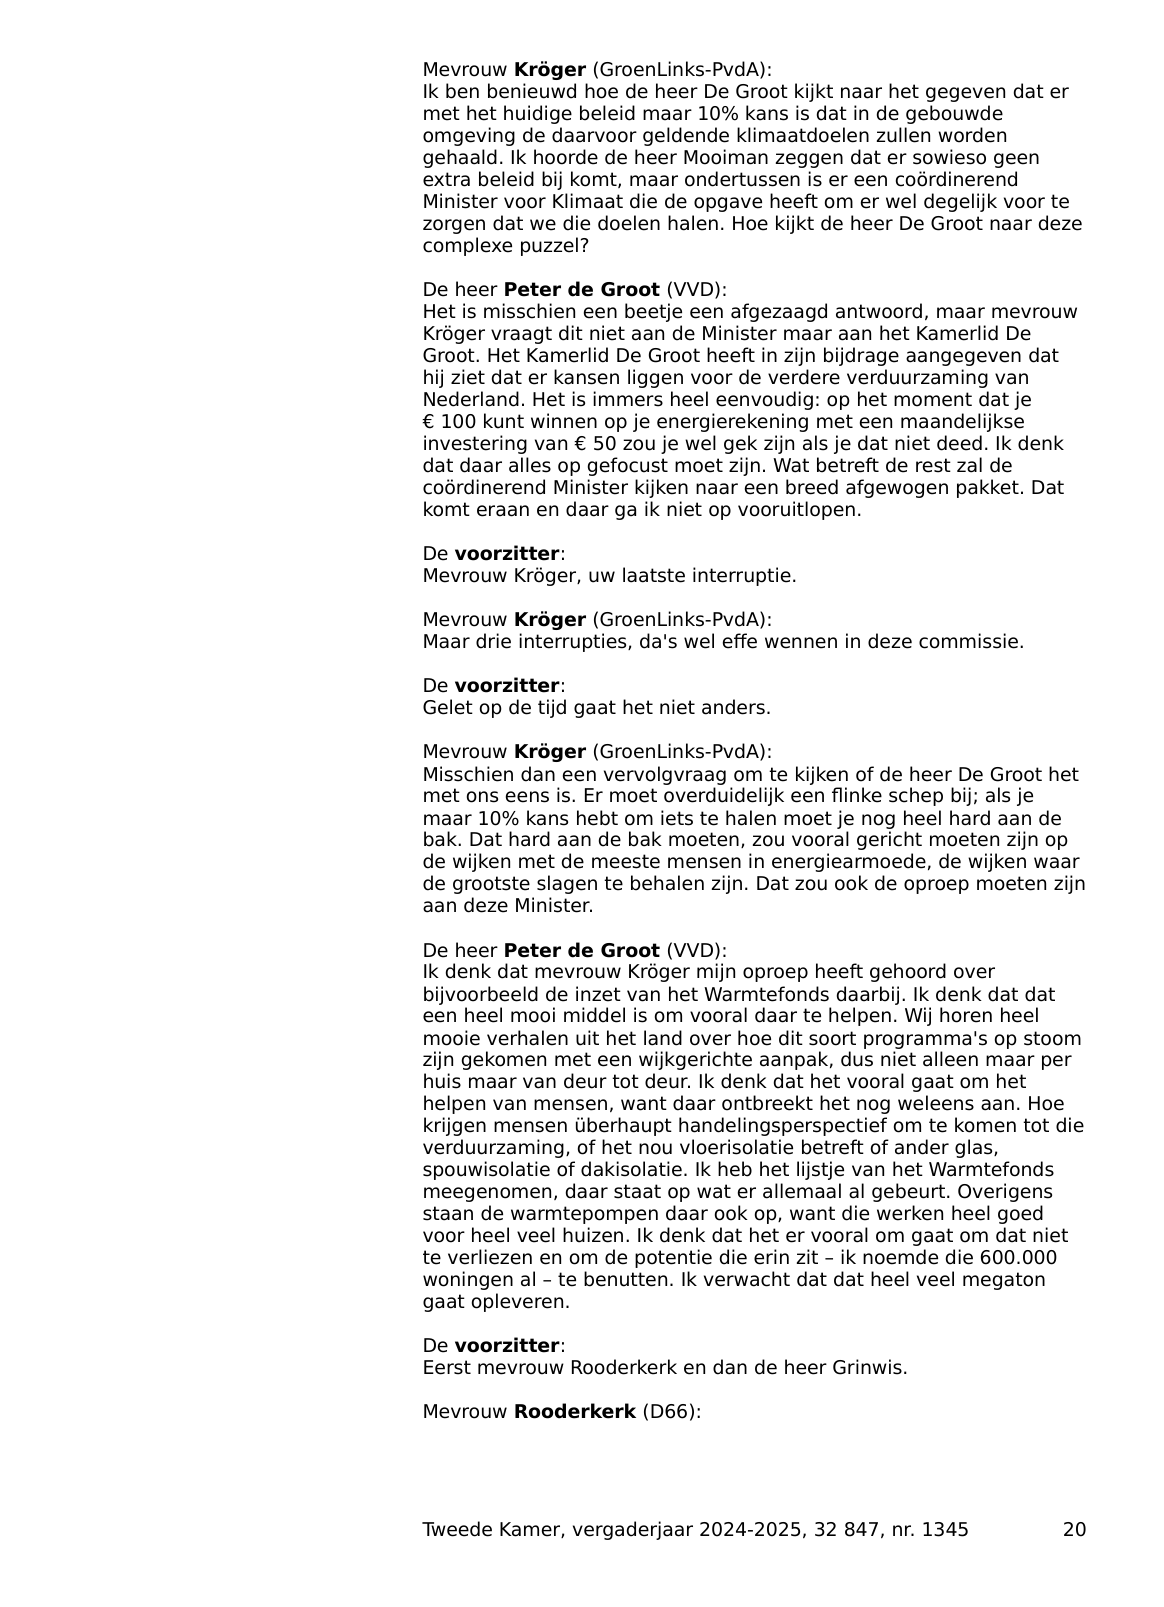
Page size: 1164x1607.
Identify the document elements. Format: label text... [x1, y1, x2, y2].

text Ik denk dat mevrouw Kröger mijn oproep heeft gehoord over bijvoorbeeld de inzet van het Warmtefonds daarbij. Ik denk dat dat een heel mooi middel is om vooral daar te helpen. Wij horen heel mooie verhalen uit het land over hoe dit soort programma's op stoom zijn gekomen met een wijkgerichte aanpak, dus niet alleen maar per huis maar van deur tot deur. Ik denk dat het vooral gaat om het helpen van mensen, want daar ontbreekt het nog weleens aan. Hoe krijgen mensen überhaupt handelingsperspectief om te komen tot die verduurzaming, of het nou vloerisolatie betreft of ander glas, spouwisolatie of dakisolatie. Ik heb het lijstje van het Warmtefonds meegenomen, daar staat op wat er allemaal al gebeurt. Overigens staan de warmtepompen daar ook op, want die werken heel goed voor heel veel huizen. Ik denk dat het er vooral om gaat om dat niet te verliezen en om de potentie die erin zit – ik noemde die 600.000 woningen al – te benutten. Ik verwacht dat dat heel veel megaton gaat opleveren. [422, 961, 1087, 1313]
text Mevrouw Kröger (GroenLinks-PvdA): [422, 59, 1087, 81]
text Misschien dan een vervolgvraag om te kijken of de heer De Groot het met ons eens is. Er moet overduidelijk een flinke schep bij; als je maar 10% kans hebt om iets te halen moet je nog heel hard aan de bak. Dat hard aan de bak moeten, zou vooral gericht moeten zijn op de wijken met de meeste mensen in energiearmoede, de wijken waar de grootste slagen te behalen zijn. Dat zou ook de oproep moeten zijn aan deze Minister. [422, 763, 1087, 917]
text Het is misschien een beetje een afgezaagd antwoord, maar mevrouw Kröger vraagt dit niet aan de Minister maar aan het Kamerlid De Groot. Het Kamerlid De Groot heeft in zijn bijdrage aangegeven dat hij ziet dat er kansen liggen voor de verdere verduurzaming van Nederland. Het is immers heel eenvoudig: op het moment dat je € 100 kunt winnen op je energierekening met een maandelijkse investering van € 50 zou je wel gek zijn als je dat niet deed. Ik denk dat daar alles op gefocust moet zijn. Wat betreft de rest zal de coördinerend Minister kijken naar een breed afgewogen pakket. Dat komt eraan en daar ga ik niet op vooruitlopen. [422, 301, 1087, 521]
text Mevrouw Rooderkerk (D66): [422, 1401, 1087, 1423]
text Maar drie interrupties, da's wel effe wennen in deze commissie. [422, 631, 1087, 653]
text Mevrouw Kröger, uw laatste interruptie. [422, 565, 1087, 587]
text Mevrouw Kröger (GroenLinks-PvdA): [422, 741, 1087, 763]
text De voorzitter: [422, 1335, 1087, 1357]
text Eerst mevrouw Rooderkerk en dan de heer Grinwis. [422, 1357, 1087, 1379]
text De heer Peter de Groot (VVD): [422, 279, 1087, 301]
text De heer Peter de Groot (VVD): [422, 939, 1087, 961]
text Ik ben benieuwd hoe de heer De Groot kijkt naar het gegeven dat er met het huidige beleid maar 10% kans is dat in de gebouwde omgeving de daarvoor geldende klimaatdoelen zullen worden gehaald. Ik hoorde de heer Mooiman zeggen dat er sowieso geen extra beleid bij komt, maar ondertussen is er een coördinerend Minister voor Klimaat die de opgave heeft om er wel degelijk voor te zorgen dat we die doelen halen. Hoe kijkt de heer De Groot naar deze complexe puzzel? [422, 81, 1087, 257]
text De voorzitter: [422, 675, 1087, 697]
text Mevrouw Kröger (GroenLinks-PvdA): [422, 609, 1087, 631]
text De voorzitter: [422, 543, 1087, 565]
text Gelet op de tijd gaat het niet anders. [422, 697, 1087, 719]
